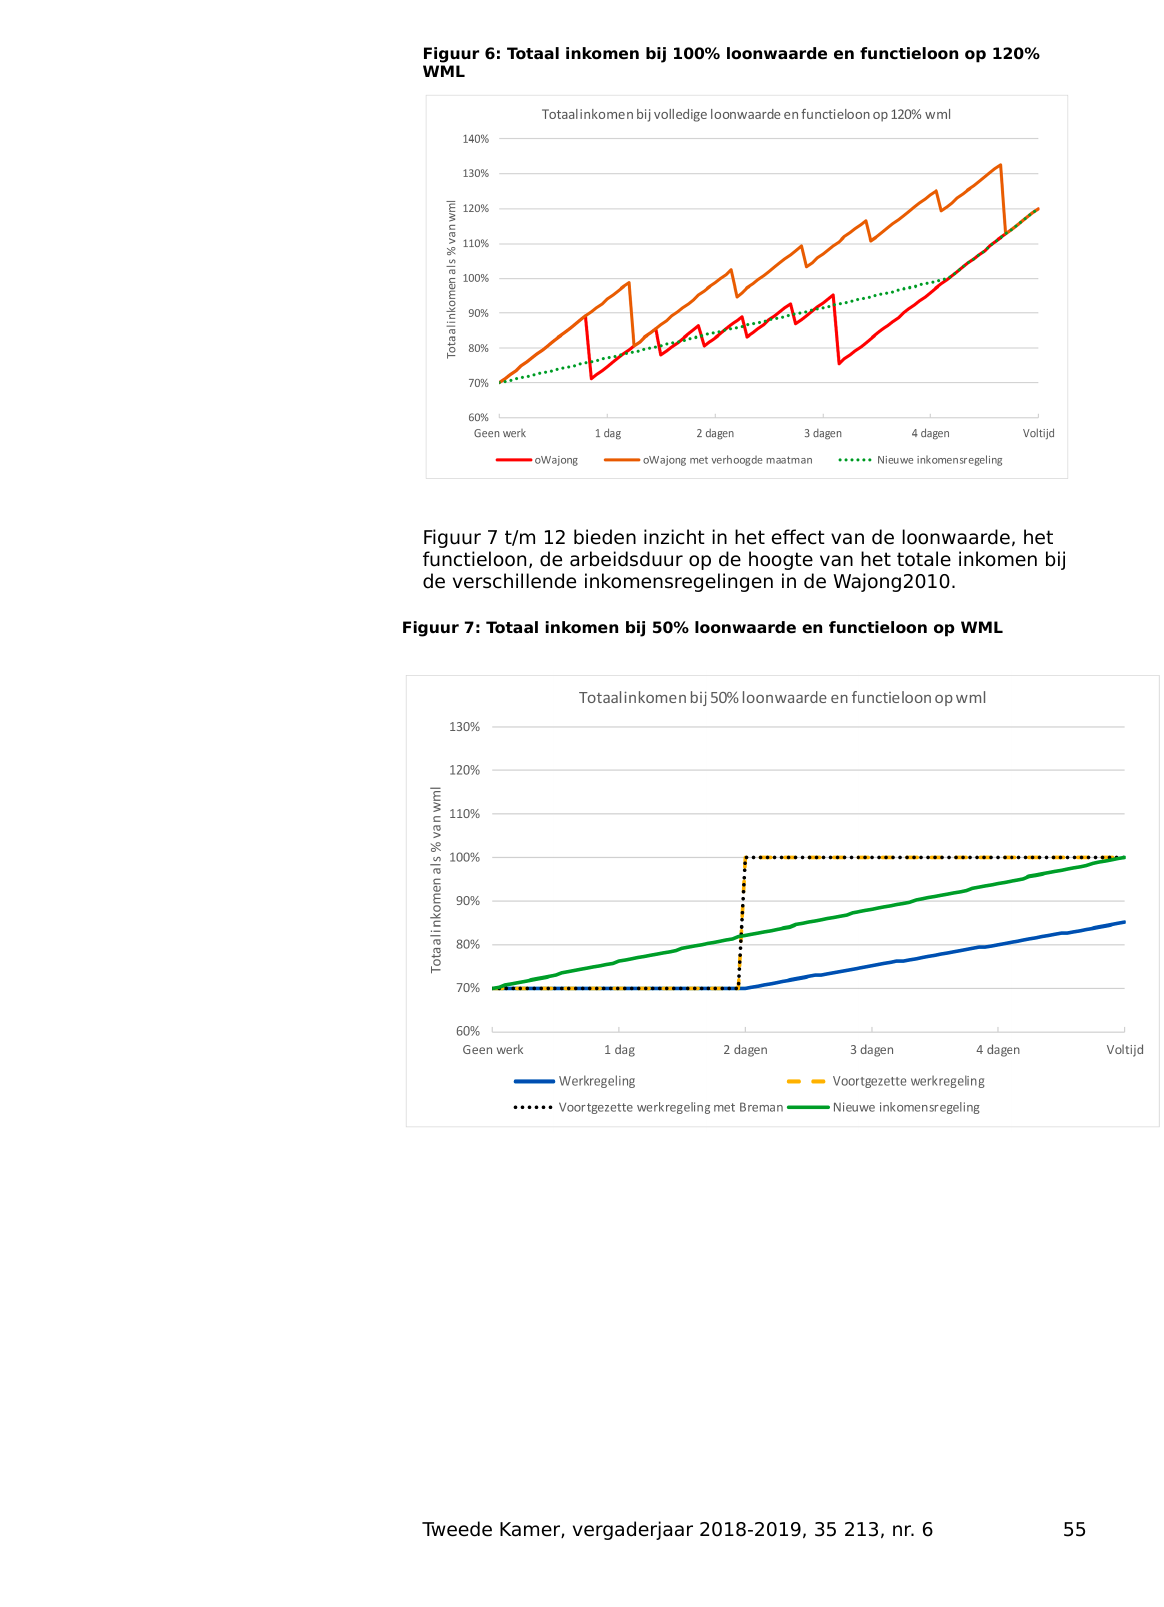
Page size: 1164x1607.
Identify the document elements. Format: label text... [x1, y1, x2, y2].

text Figuur 7: Totaal inkomen bij 50% loonwaarde en functieloon op WML [402, 619, 1163, 637]
picture [401, 670, 1164, 1132]
text Figuur 6: Totaal inkomen bij 100% loonwaarde en functieloon op 120% WML [422, 45, 1072, 81]
picture [422, 92, 1072, 483]
text Figuur 7 t/m 12 bieden inzicht in het effect van de loonwaarde, het functieloon, de arbeidsduur op de hoogte van het totale inkomen bij de verschillende inkomensregelingen in de Wajong2010. [422, 527, 1087, 593]
